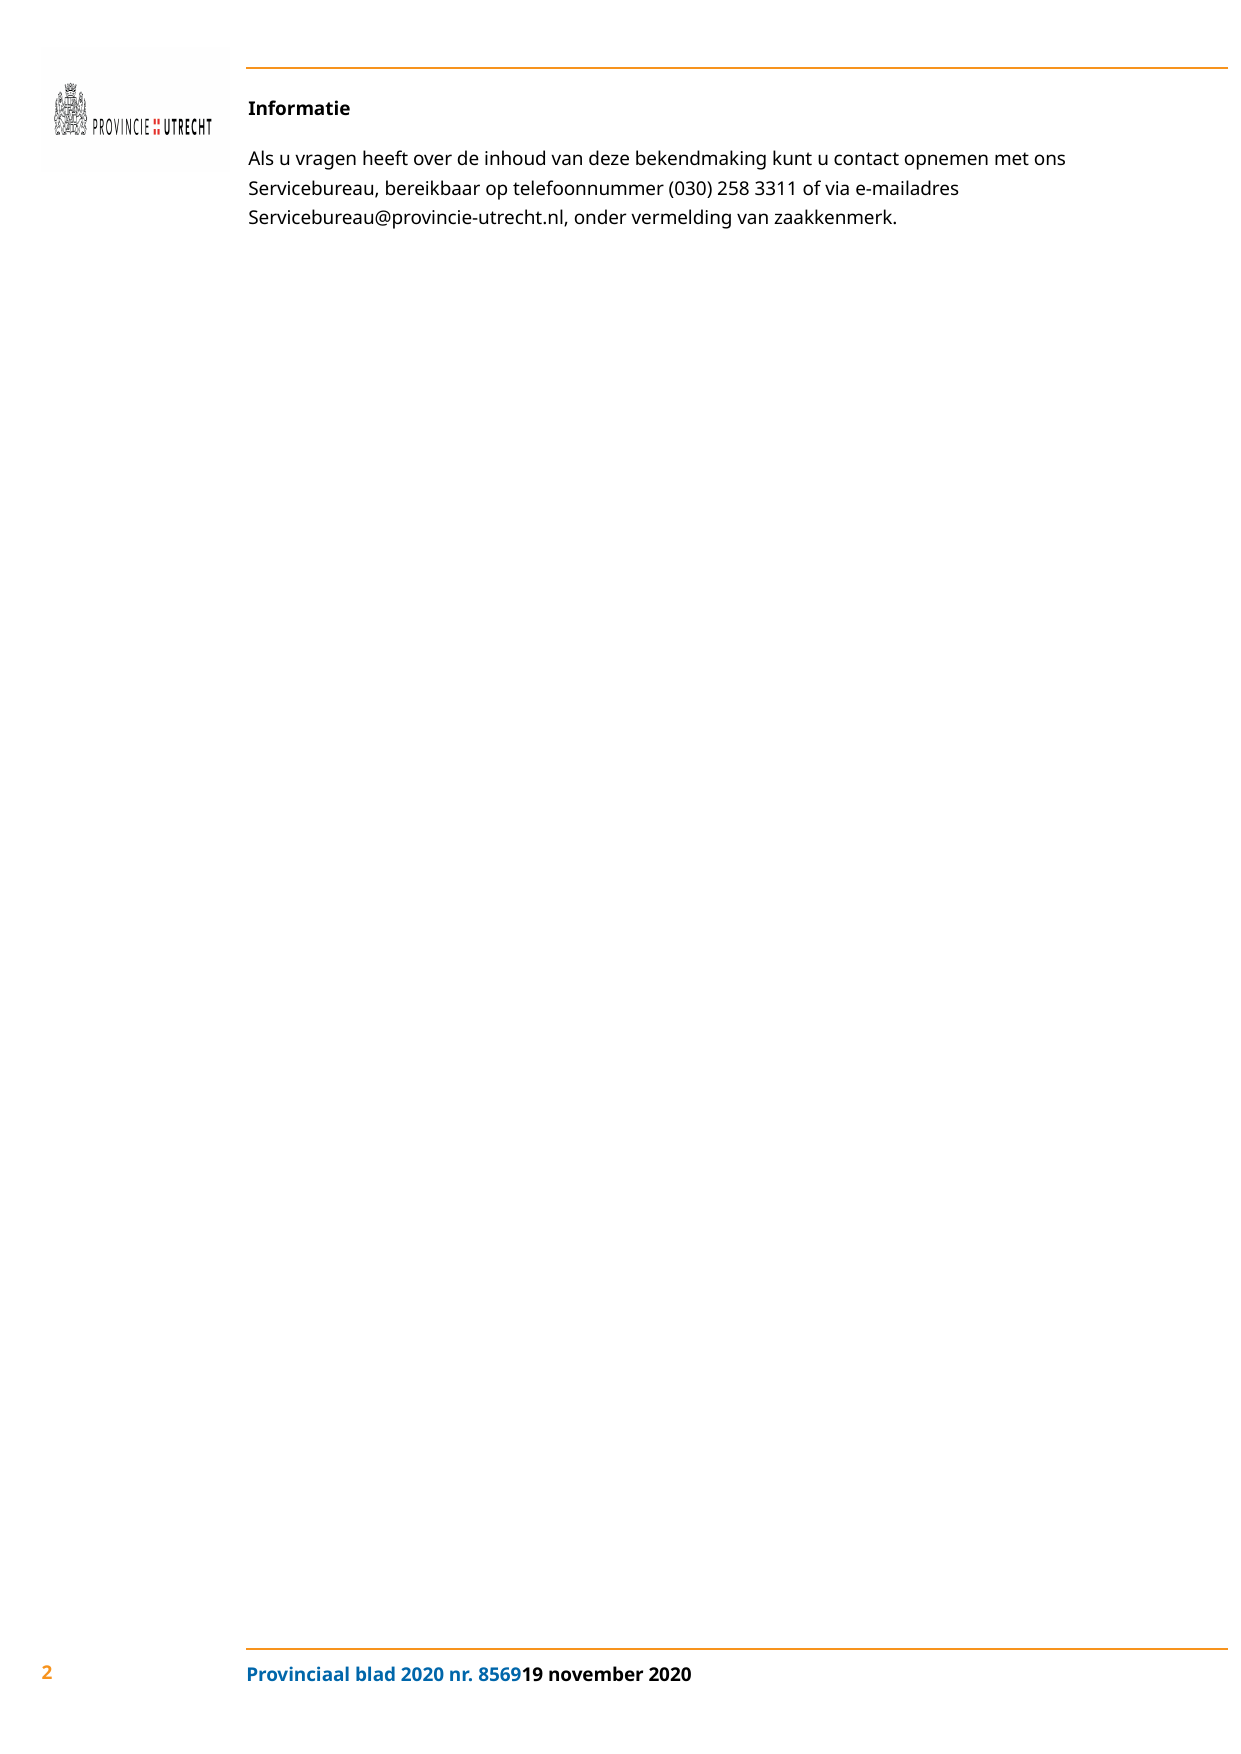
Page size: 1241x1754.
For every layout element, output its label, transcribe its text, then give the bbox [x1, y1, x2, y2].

text Als u vragen heeft over de inhoud van deze bekendmaking kunt u contact opnemen met ons Servicebureau, bereikbaar op telefoonnummer (030) 258 3311 of via e-mailadres Servicebureau@provincie-utrecht.nl, onder vermelding van zaakkenmerk. [248, 145, 1152, 230]
picture [41, 47, 231, 172]
text Informatie [248, 95, 1152, 121]
